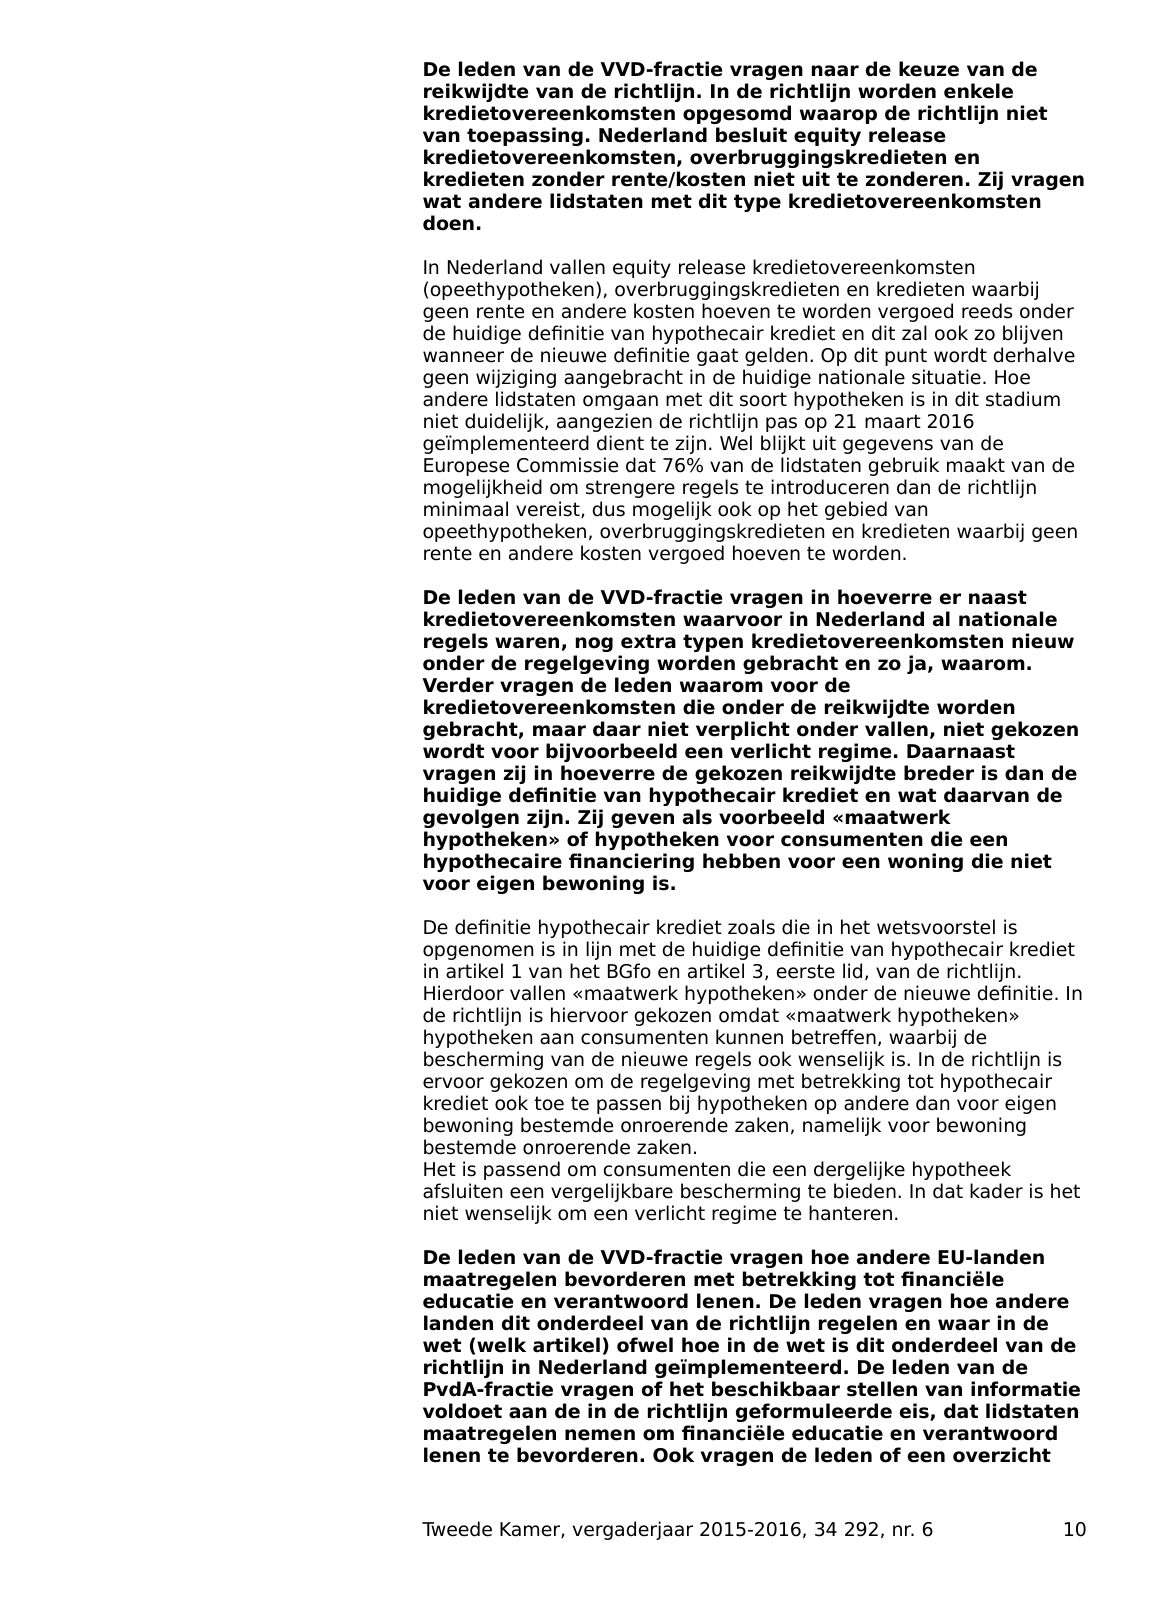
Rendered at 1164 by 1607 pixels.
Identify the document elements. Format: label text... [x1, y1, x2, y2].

text De leden van de VVD-fractie vragen hoe andere EU-landen maatregelen bevorderen met betrekking tot financiële educatie en verantwoord lenen. De leden vragen hoe andere landen dit onderdeel van de richtlijn regelen en waar in de wet (welk artikel) ofwel hoe in de wet is dit onderdeel van de richtlijn in Nederland geïmplementeerd. De leden van de PvdA-fractie vragen of het beschikbaar stellen van informatie voldoet aan de in de richtlijn geformuleerde eis, dat lidstaten maatregelen nemen om financiële educatie en verantwoord lenen te bevorderen. Ook vragen de leden of een overzicht [422, 1247, 1087, 1467]
text De definitie hypothecair krediet zoals die in het wetsvoorstel is opgenomen is in lijn met de huidige definitie van hypothecair krediet in artikel 1 van het BGfo en artikel 3, eerste lid, van de richtlijn. Hierdoor vallen «maatwerk hypotheken» onder de nieuwe definitie. In de richtlijn is hiervoor gekozen omdat «maatwerk hypotheken» hypotheken aan consumenten kunnen betreffen, waarbij de bescherming van de nieuwe regels ook wenselijk is. In de richtlijn is ervoor gekozen om de regelgeving met betrekking tot hypothecair krediet ook toe te passen bij hypotheken op andere dan voor eigen bewoning bestemde onroerende zaken, namelijk voor bewoning bestemde onroerende zaken. [422, 917, 1087, 1159]
text De leden van de VVD-fractie vragen naar de keuze van de reikwijdte van de richtlijn. In de richtlijn worden enkele kredietovereenkomsten opgesomd waarop de richtlijn niet van toepassing. Nederland besluit equity release kredietovereenkomsten, overbruggingskredieten en kredieten zonder rente/kosten niet uit te zonderen. Zij vragen wat andere lidstaten met dit type kredietovereenkomsten doen. [422, 59, 1087, 235]
text Het is passend om consumenten die een dergelijke hypotheek afsluiten een vergelijkbare bescherming te bieden. In dat kader is het niet wenselijk om een verlicht regime te hanteren. [422, 1159, 1087, 1224]
text In Nederland vallen equity release kredietovereenkomsten (opeethypotheken), overbruggingskredieten en kredieten waarbij geen rente en andere kosten hoeven te worden vergoed reeds onder de huidige definitie van hypothecair krediet en dit zal ook zo blijven wanneer de nieuwe definitie gaat gelden. Op dit punt wordt derhalve geen wijziging aangebracht in de huidige nationale situatie. Hoe andere lidstaten omgaan met dit soort hypotheken is in dit stadium niet duidelijk, aangezien de richtlijn pas op 21 maart 2016 geïmplementeerd dient te zijn. Wel blijkt uit gegevens van de Europese Commissie dat 76% van de lidstaten gebruik maakt van de mogelijkheid om strengere regels te introduceren dan de richtlijn minimaal vereist, dus mogelijk ook op het gebied van opeethypotheken, overbruggingskredieten en kredieten waarbij geen rente en andere kosten vergoed hoeven te worden. [422, 257, 1087, 565]
text De leden van de VVD-fractie vragen in hoeverre er naast kredietovereenkomsten waarvoor in Nederland al nationale regels waren, nog extra typen kredietovereenkomsten nieuw onder de regelgeving worden gebracht en zo ja, waarom. Verder vragen de leden waarom voor de kredietovereenkomsten die onder de reikwijdte worden gebracht, maar daar niet verplicht onder vallen, niet gekozen wordt voor bijvoorbeeld een verlicht regime. Daarnaast vragen zij in hoeverre de gekozen reikwijdte breder is dan de huidige definitie van hypothecair krediet en wat daarvan de gevolgen zijn. Zij geven als voorbeeld «maatwerk hypotheken» of hypotheken voor consumenten die een hypothecaire financiering hebben voor een woning die niet voor eigen bewoning is. [422, 587, 1087, 895]
